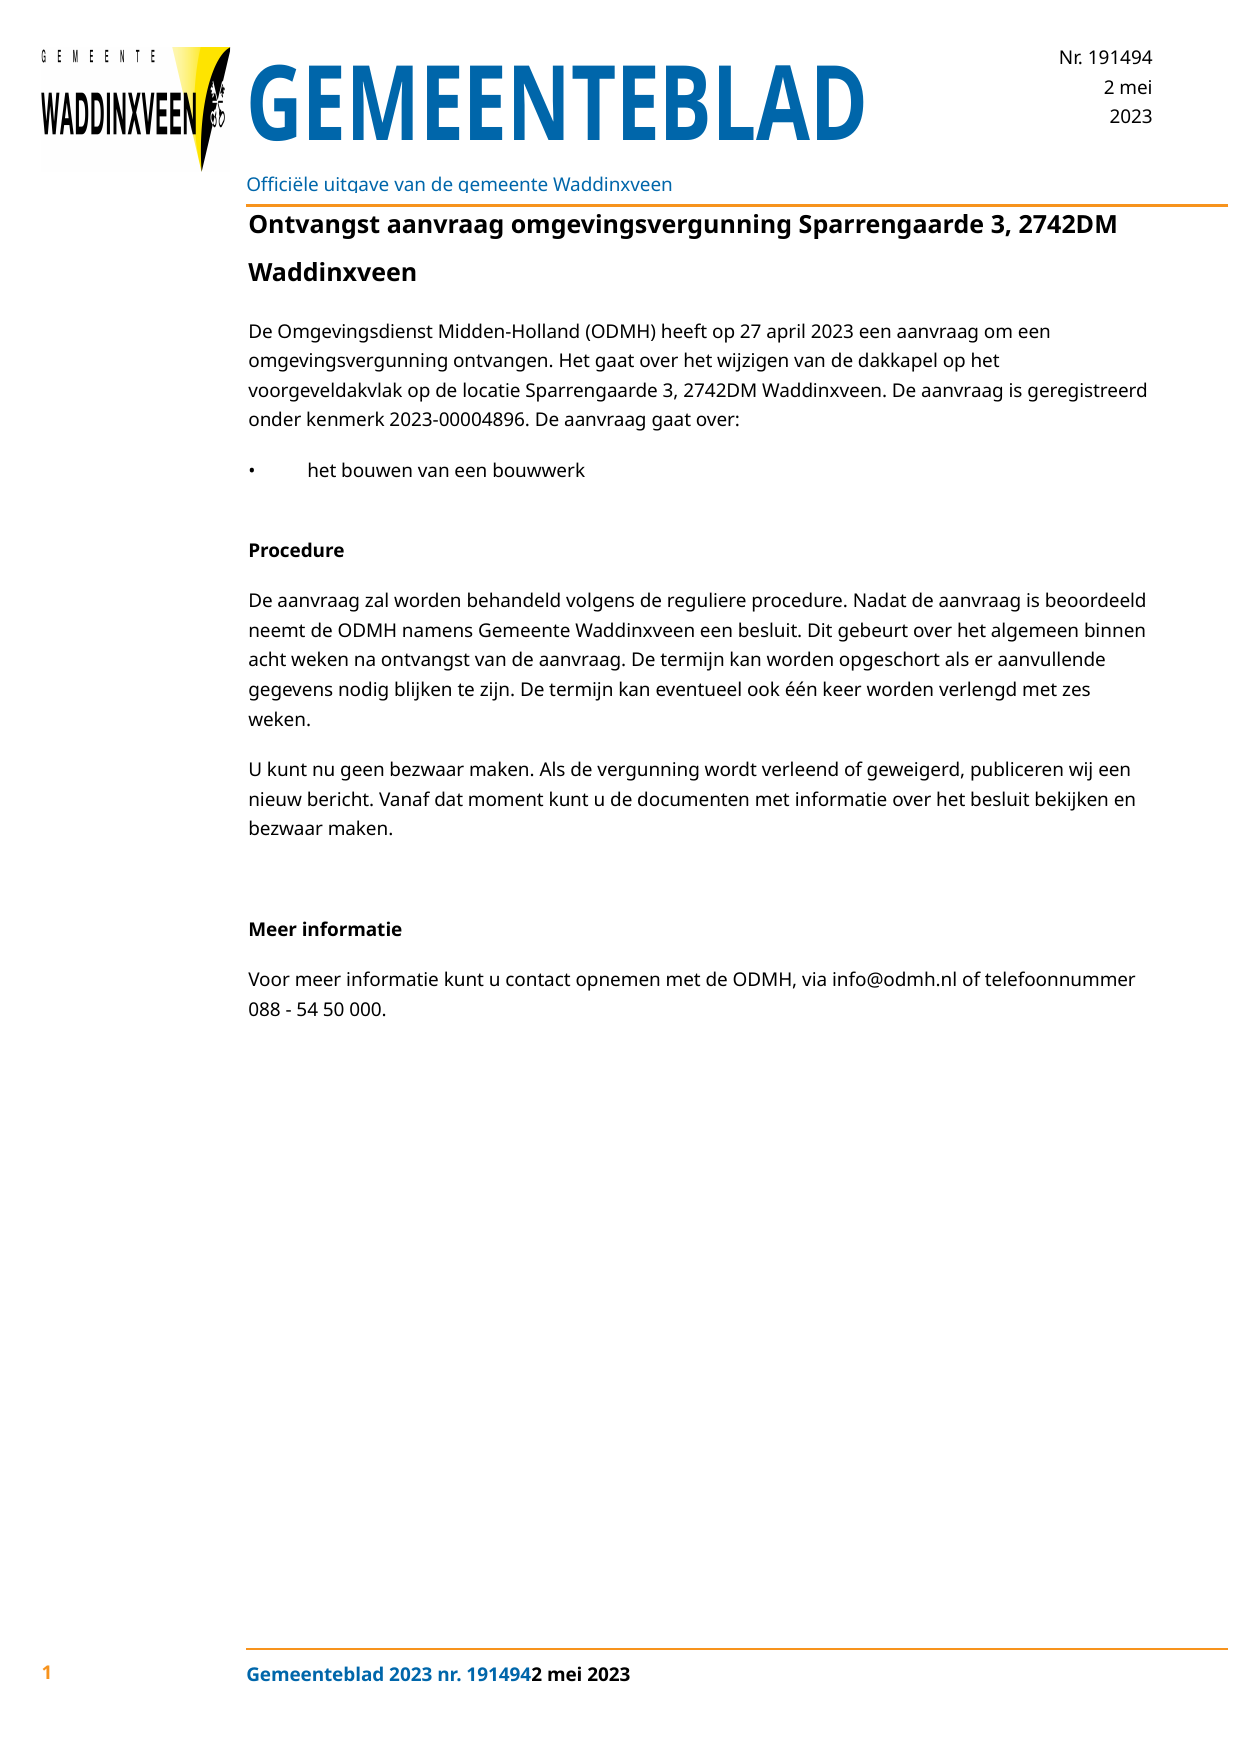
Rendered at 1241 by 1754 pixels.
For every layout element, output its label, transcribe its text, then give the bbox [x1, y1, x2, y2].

text U kunt nu geen bezwaar maken. Als de vergunning wordt verleend of geweigerd, publiceren wij een nieuw bericht. Vanaf dat moment kunt u de documenten met informatie over het besluit bekijken en bezwaar maken. [248, 756, 1152, 841]
text De aanvraag zal worden behandeld volgens de reguliere procedure. Nadat de aanvraag is beoordeeld neemt de ODMH namens Gemeente Waddinxveen een besluit. Dit gebeurt over het algemeen binnen acht weken na ontvangst van de aanvraag. De termijn kan worden opgeschort als er aanvullende gegevens nodig blijken te zijn. De termijn kan eventueel ook één keer worden verlengd met zes weken. [248, 587, 1152, 732]
text Ontvangst aanvraag omgevingsvergunning Sparrengaarde 3, 2742DM Waddinxveen [248, 207, 1152, 288]
text Procedure [248, 537, 1152, 563]
text Voor meer informatie kunt u contact opnemen met de ODMH, via info@odmh.nl of telefoonnummer 088 - 54 50 000. [248, 967, 1152, 1022]
list het bouwen van een bouwwerk [248, 457, 1152, 483]
text De Omgevingsdienst Midden-Holland (ODMH) heeft op 27 april 2023 een aanvraag om een omgevingsvergunning ontvangen. Het gaat over het wijzigen van de dakkapel op het voorgeveldakvlak op de locatie Sparrengaarde 3, 2742DM Waddinxveen. De aanvraag is geregistreerd onder kenmerk 2023-00004896. De aanvraag gaat over: [248, 318, 1152, 432]
picture [41, 47, 231, 172]
text Meer informatie [248, 916, 1152, 942]
